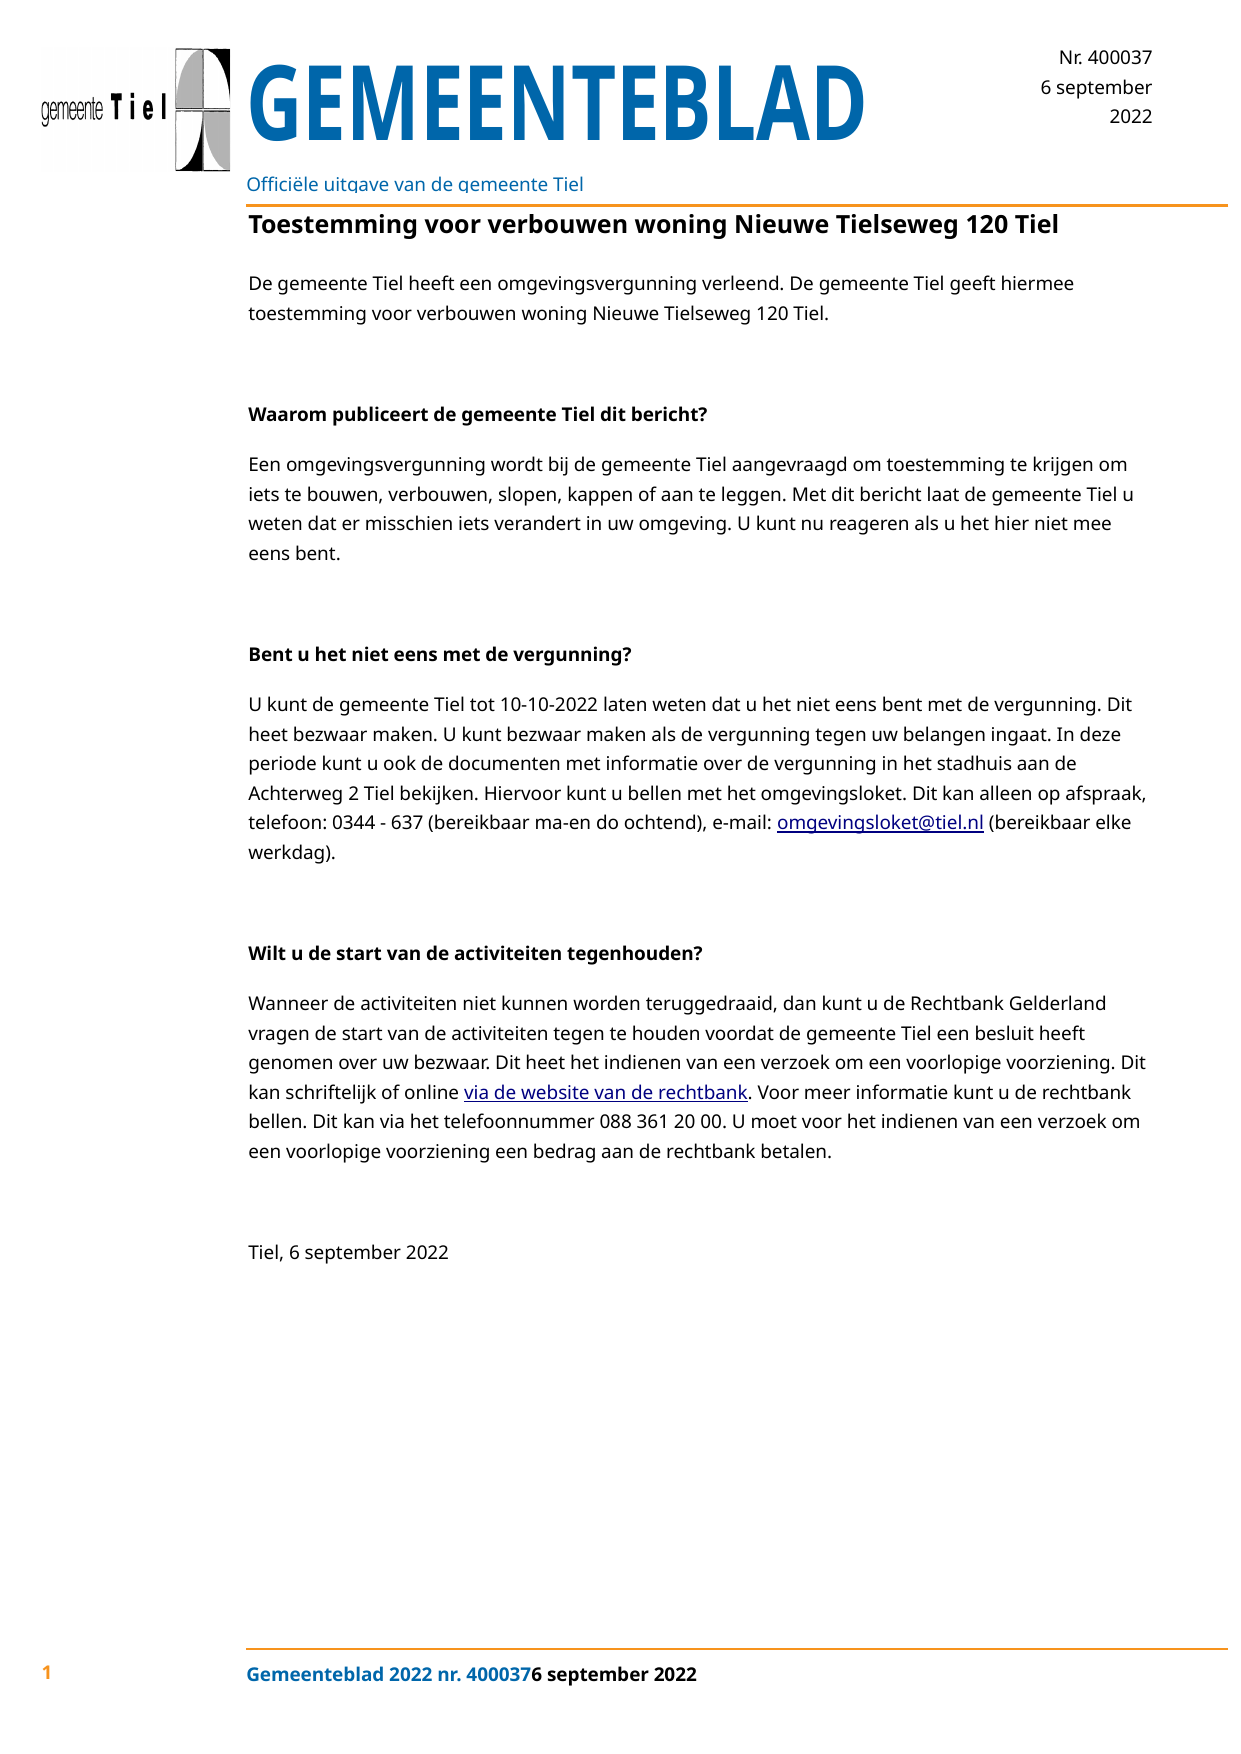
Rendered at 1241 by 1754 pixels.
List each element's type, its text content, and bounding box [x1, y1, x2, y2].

text Wanneer de activiteiten niet kunnen worden teruggedraaid, dan kunt u de Rechtbank Gelderland vragen de start van de activiteiten tegen te houden voordat de gemeente Tiel een besluit heeft genomen over uw bezwaar. Dit heet het indienen van een verzoek om een voorlopige voorziening. Dit kan schriftelijk of online via de website van de rechtbank. Voor meer informatie kunt u de rechtbank bellen. Dit kan via het telefoonnummer 088 361 20 00. U moet voor het indienen van een verzoek om een voorlopige voorziening een bedrag aan de rechtbank betalen. [248, 990, 1152, 1164]
text Bent u het niet eens met de vergunning? [248, 641, 1152, 666]
picture [41, 47, 231, 172]
text De gemeente Tiel heeft een omgevingsvergunning verleend. De gemeente Tiel geeft hiermee toestemming voor verbouwen woning Nieuwe Tielseweg 120 Tiel. [248, 270, 1152, 326]
text Een omgevingsvergunning wordt bij de gemeente Tiel aangevraagd om toestemming te krijgen om iets te bouwen, verbouwen, slopen, kappen of aan te leggen. Met dit bericht laat de gemeente Tiel u weten dat er misschien iets verandert in uw omgeving. U kunt nu reageren als u het hier niet mee eens bent. [248, 451, 1152, 566]
text Tiel, 6 september 2022 [248, 1239, 1152, 1265]
text U kunt de gemeente Tiel tot 10-10-2022 laten weten dat u het niet eens bent met de vergunning. Dit heet bezwaar maken. U kunt bezwaar maken als de vergunning tegen uw belangen ingaat. In deze periode kunt u ook de documenten met informatie over de vergunning in het stadhuis aan de Achterweg 2 Tiel bekijken. Hiervoor kunt u bellen met het omgevingsloket. Dit kan alleen op afspraak, telefoon: 0344 - 637 (bereikbaar ma-en do ochtend), e-mail: omgevingsloket@tiel.nl (bereikbaar elke werkdag). [248, 691, 1152, 865]
text Toestemming voor verbouwen woning Nieuwe Tielseweg 120 Tiel [248, 207, 1152, 241]
text Waarom publiceert de gemeente Tiel dit bericht? [248, 401, 1152, 426]
text Wilt u de start van de activiteiten tegenhouden? [248, 940, 1152, 966]
